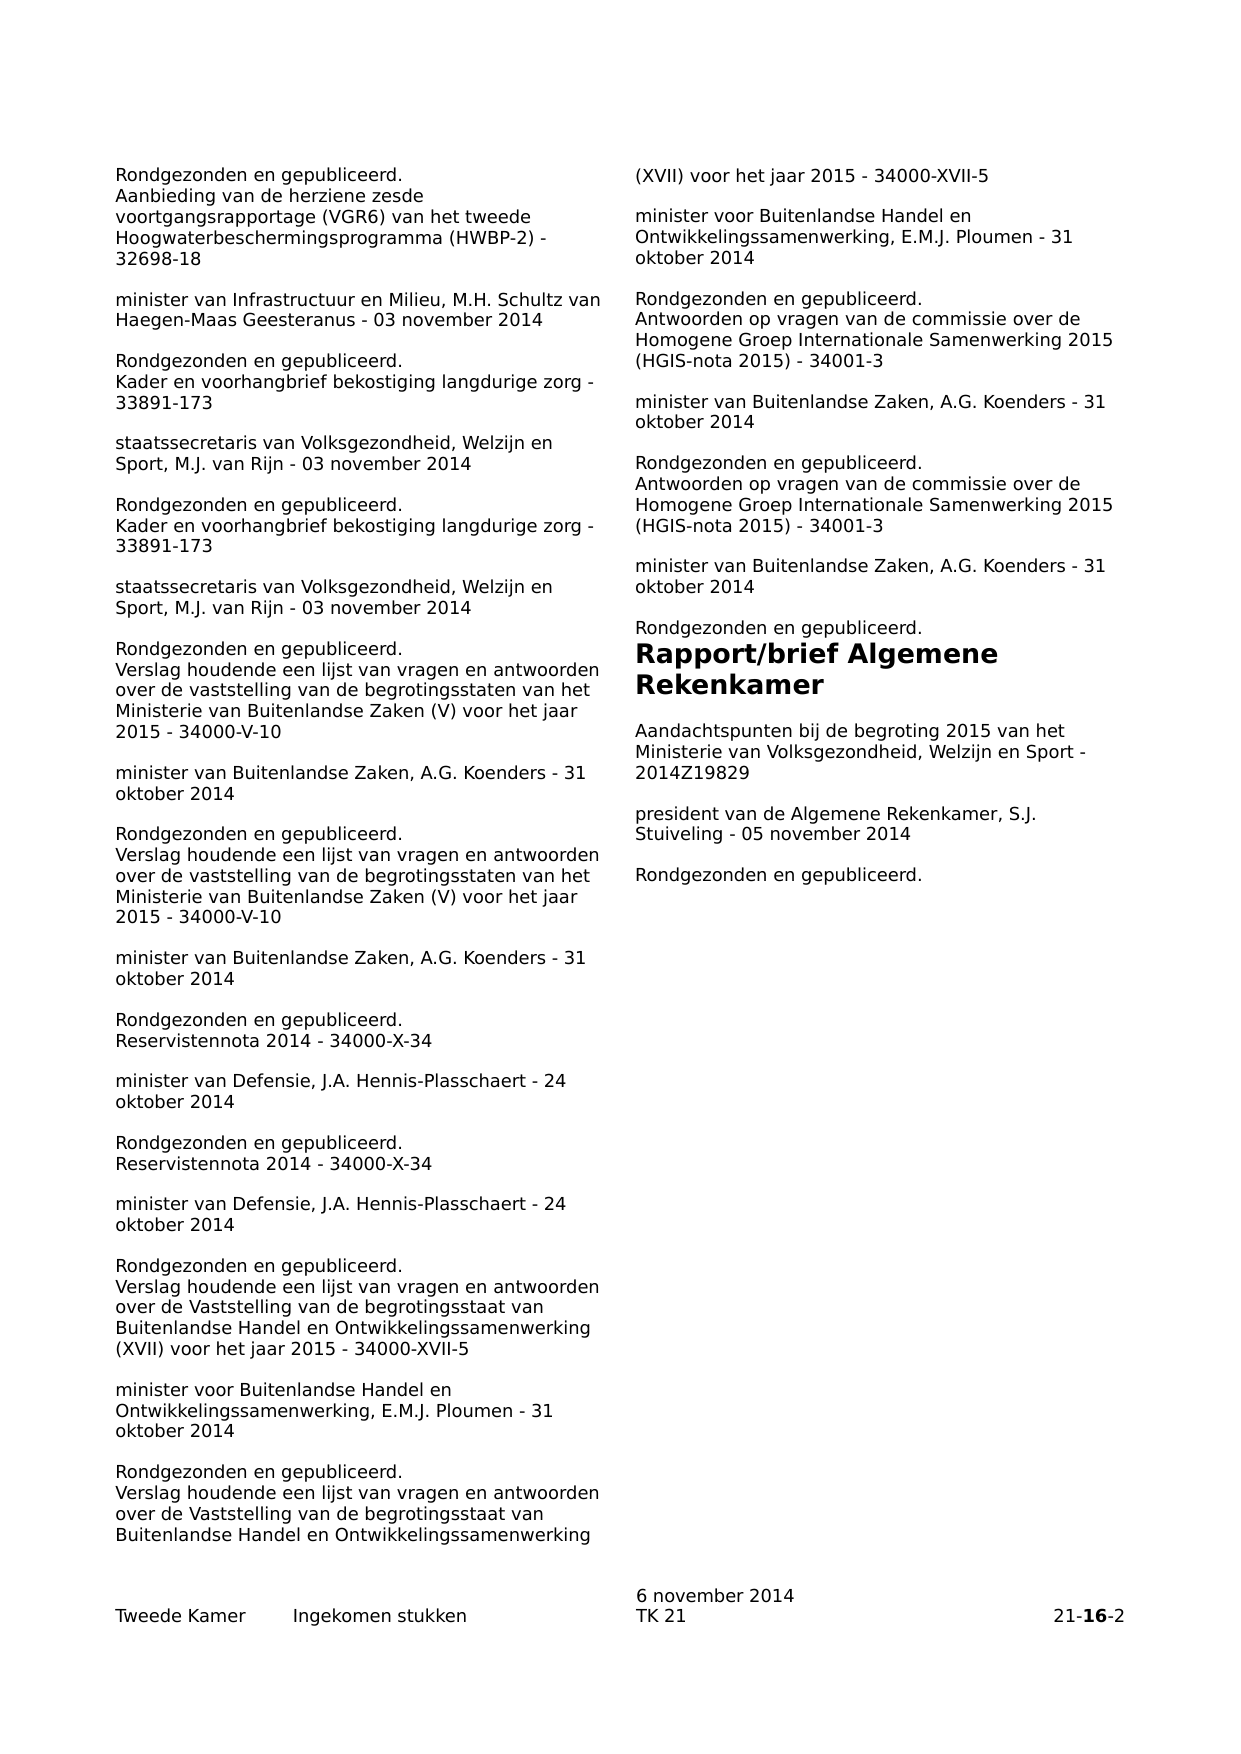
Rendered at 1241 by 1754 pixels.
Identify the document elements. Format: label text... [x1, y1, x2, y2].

text (XVII) voor het jaar 2015 - 34000-XVII-5 [635, 165, 1125, 186]
text Rondgezonden en gepubliceerd. [115, 1133, 605, 1153]
text minister van Defensie, J.A. Hennis-Plasschaert - 24 oktober 2014 [115, 1071, 605, 1113]
text Rondgezonden en gepubliceerd. [115, 824, 605, 845]
title Rapport/brief Algemene Rekenkamer [635, 638, 1125, 701]
text Rondgezonden en gepubliceerd. [115, 638, 605, 659]
text staatssecretaris van Volksgezondheid, Welzijn en Sport, M.J. van Rijn - 03 november 2014 [115, 433, 605, 475]
text Aanbieding van de herziene zesde voortgangsrapportage (VGR6) van het tweede Hoogwaterbeschermingsprogramma (HWBP-2) - 32698-18 [115, 186, 605, 269]
text minister van Infrastructuur en Milieu, M.H. Schultz van Haegen-Maas Geesteranus - 03 november 2014 [115, 289, 605, 331]
text Reservistennota 2014 - 34000-X-34 [115, 1153, 605, 1174]
text Rondgezonden en gepubliceerd. [115, 351, 605, 372]
text Kader en voorhangbrief bekostiging langdurige zorg - 33891-173 [115, 515, 605, 557]
text Antwoorden op vragen van de commissie over de Homogene Groep Internationale Samenwerking 2015 (HGIS-nota 2015) - 34001-3 [635, 474, 1125, 536]
text Rondgezonden en gepubliceerd. [635, 288, 1125, 309]
text minister voor Buitenlandse Handel en Ontwikkelingssamenwerking, E.M.J. Ploumen - 31 oktober 2014 [115, 1380, 605, 1442]
text Aandachtspunten bij de begroting 2015 van het Ministerie van Volksgezondheid, Welzijn en Sport - 2014Z19829 [635, 721, 1125, 783]
text Rondgezonden en gepubliceerd. [115, 165, 605, 186]
text president van de Algemene Rekenkamer, S.J. Stuiveling - 05 november 2014 [635, 803, 1125, 845]
text Rondgezonden en gepubliceerd. [635, 453, 1125, 474]
text Verslag houdende een lijst van vragen en antwoorden over de vaststelling van de begrotingsstaten van het Ministerie van Buitenlandse Zaken (V) voor het jaar 2015 - 34000-V-10 [115, 845, 605, 928]
text Rondgezonden en gepubliceerd. [115, 1009, 605, 1030]
text Rondgezonden en gepubliceerd. [635, 618, 1125, 638]
text minister van Buitenlandse Zaken, A.G. Koenders - 31 oktober 2014 [635, 392, 1125, 433]
text Rondgezonden en gepubliceerd. [115, 1462, 605, 1483]
text Verslag houdende een lijst van vragen en antwoorden over de Vaststelling van de begrotingsstaat van Buitenlandse Handel en Ontwikkelingssamenwerking [115, 1483, 605, 1545]
text minister van Buitenlandse Zaken, A.G. Koenders - 31 oktober 2014 [115, 948, 605, 989]
text Rondgezonden en gepubliceerd. [115, 1256, 605, 1276]
text minister van Defensie, J.A. Hennis-Plasschaert - 24 oktober 2014 [115, 1194, 605, 1236]
text Reservistennota 2014 - 34000-X-34 [115, 1030, 605, 1051]
text staatssecretaris van Volksgezondheid, Welzijn en Sport, M.J. van Rijn - 03 november 2014 [115, 577, 605, 618]
text Rondgezonden en gepubliceerd. [115, 495, 605, 515]
text minister voor Buitenlandse Handel en Ontwikkelingssamenwerking, E.M.J. Ploumen - 31 oktober 2014 [635, 206, 1125, 268]
text Antwoorden op vragen van de commissie over de Homogene Groep Internationale Samenwerking 2015 (HGIS-nota 2015) - 34001-3 [635, 309, 1125, 372]
text Verslag houdende een lijst van vragen en antwoorden over de vaststelling van de begrotingsstaten van het Ministerie van Buitenlandse Zaken (V) voor het jaar 2015 - 34000-V-10 [115, 659, 605, 743]
text Rondgezonden en gepubliceerd. [635, 865, 1125, 886]
text minister van Buitenlandse Zaken, A.G. Koenders - 31 oktober 2014 [635, 556, 1125, 598]
text minister van Buitenlandse Zaken, A.G. Koenders - 31 oktober 2014 [115, 763, 605, 804]
text Verslag houdende een lijst van vragen en antwoorden over de Vaststelling van de begrotingsstaat van Buitenlandse Handel en Ontwikkelingssamenwerking (XVII) voor het jaar 2015 - 34000-XVII-5 [115, 1276, 605, 1360]
text Kader en voorhangbrief bekostiging langdurige zorg - 33891-173 [115, 372, 605, 413]
